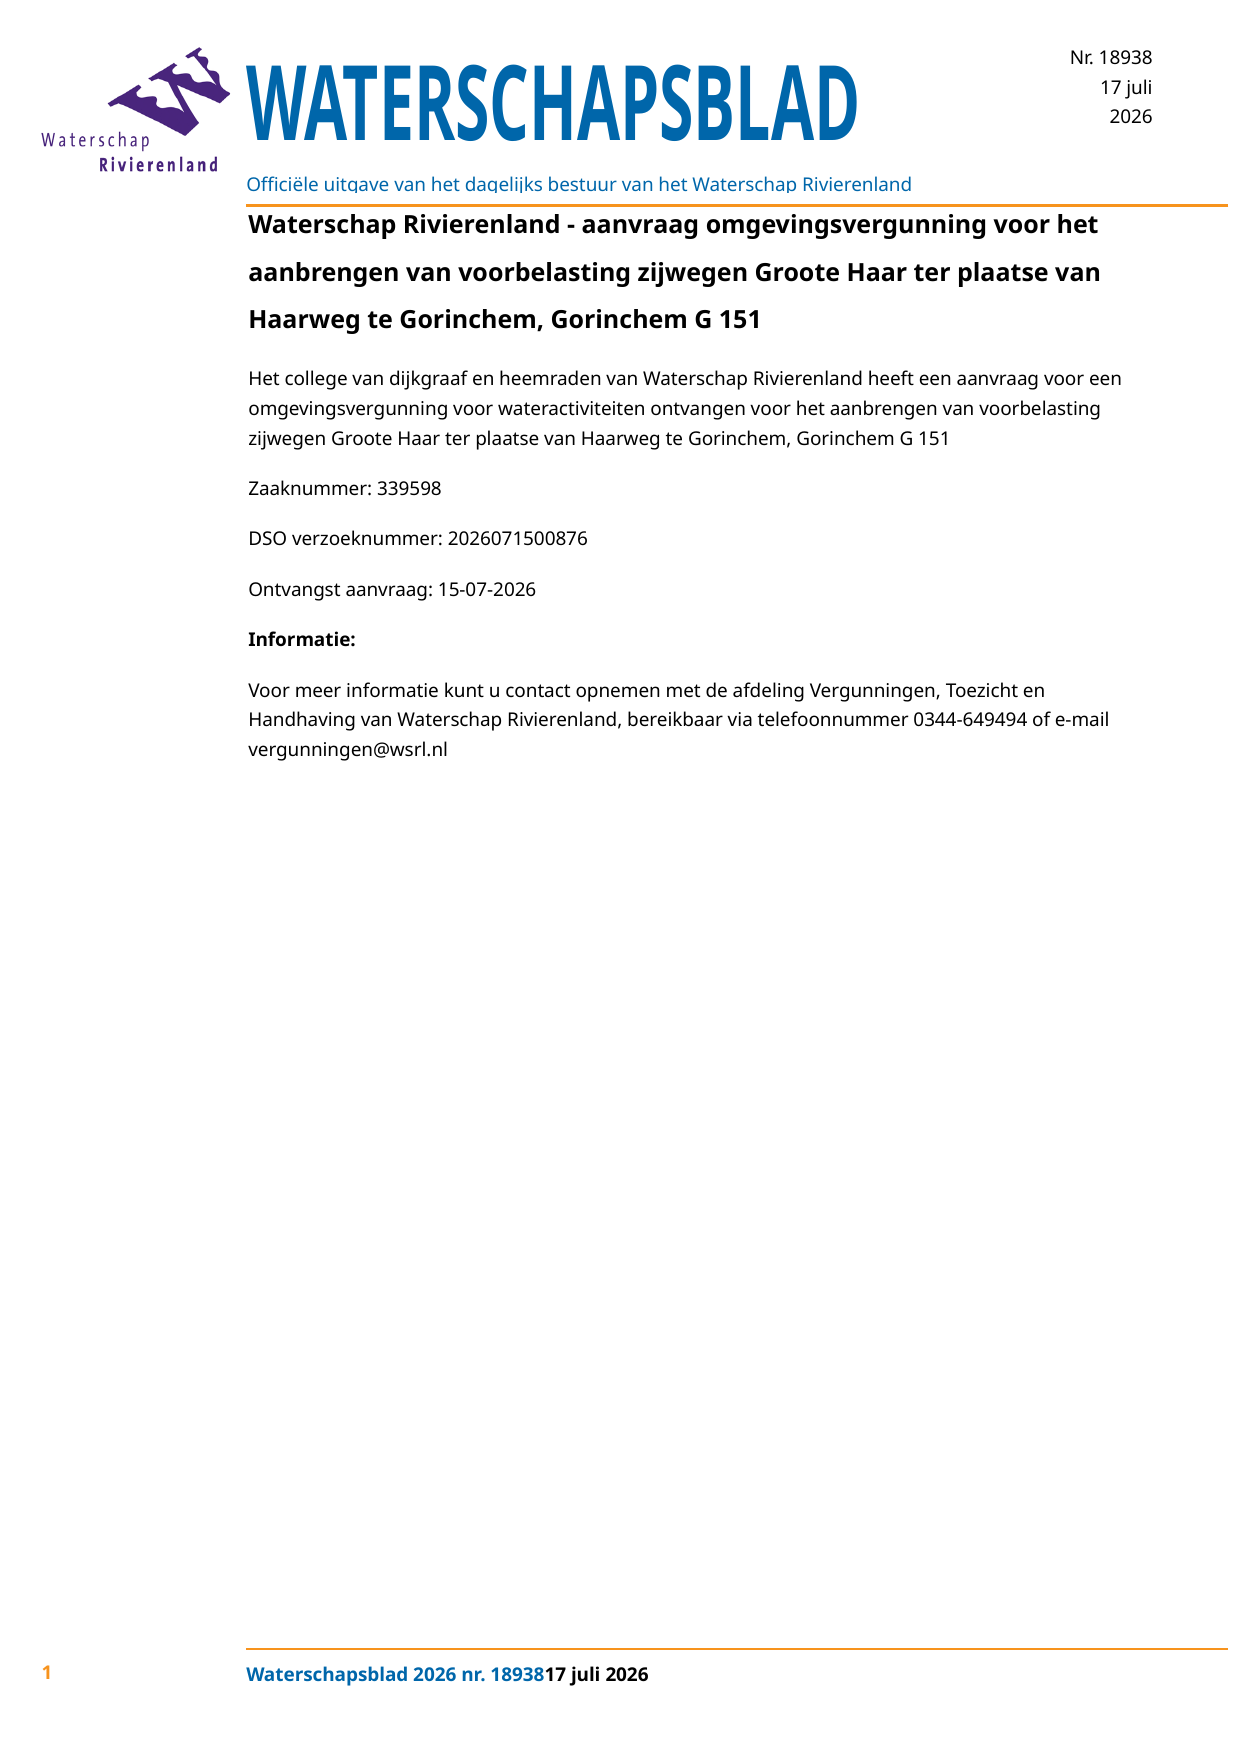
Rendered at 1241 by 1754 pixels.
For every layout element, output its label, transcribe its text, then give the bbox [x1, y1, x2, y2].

text Voor meer informatie kunt u contact opnemen met de afdeling Vergunningen, Toezicht en Handhaving van Waterschap Rivierenland, bereikbaar via telefoonnummer 0344-649494 of e-mail vergunningen@wsrl.nl [248, 677, 1152, 762]
picture [41, 47, 231, 172]
text Ontvangst aanvraag: 15-07-2026 [248, 576, 1152, 602]
text Waterschap Rivierenland - aanvraag omgevingsvergunning voor het aanbrengen van voorbelasting zijwegen Groote Haar ter plaatse van Haarweg te Gorinchem, Gorinchem G 151 [248, 207, 1152, 336]
text Het college van dijkgraaf en heemraden van Waterschap Rivierenland heeft een aanvraag voor een omgevingsvergunning voor wateractiviteiten ontvangen voor het aanbrengen van voorbelasting zijwegen Groote Haar ter plaatse van Haarweg te Gorinchem, Gorinchem G 151 [248, 366, 1152, 450]
text DSO verzoeknummer: 2026071500876 [248, 526, 1152, 551]
text Informatie: [248, 626, 1152, 652]
text Zaaknummer: 339598 [248, 475, 1152, 501]
